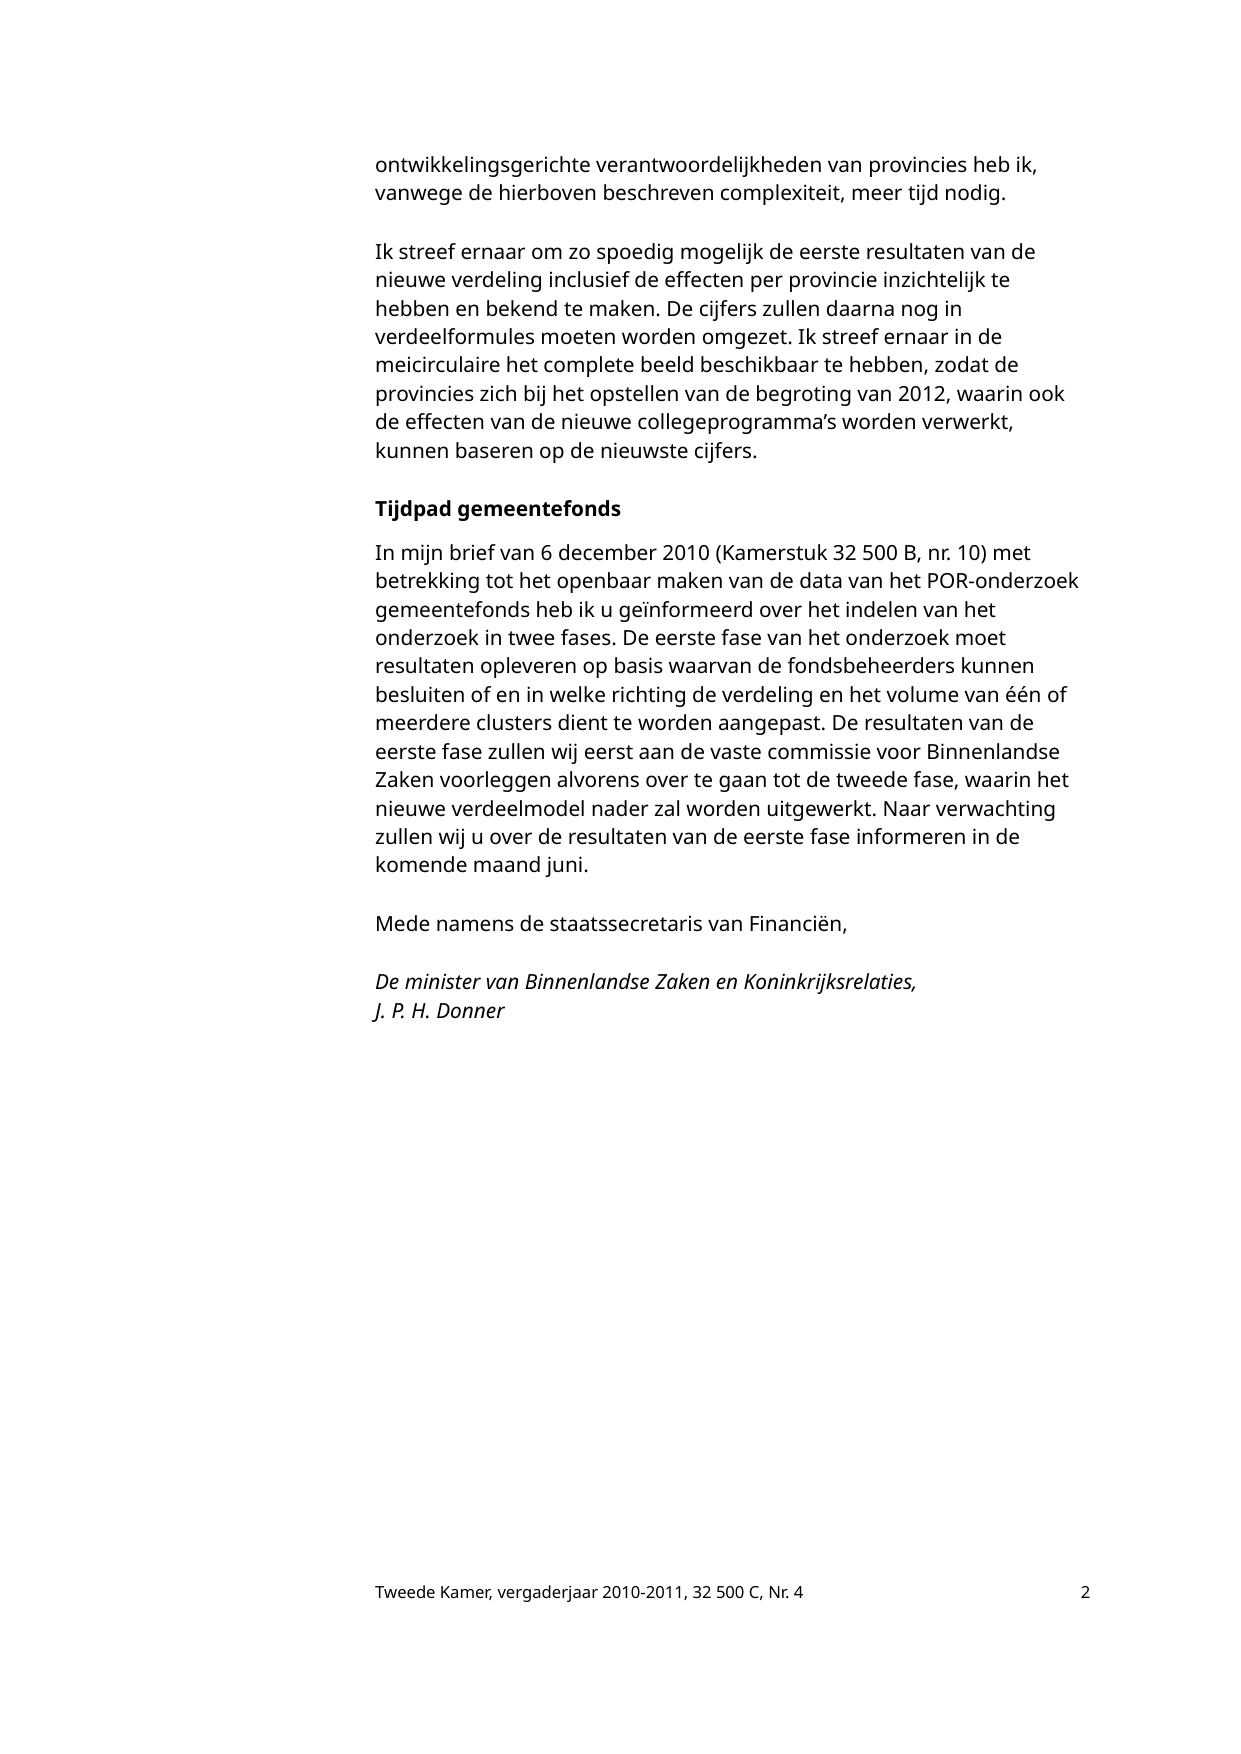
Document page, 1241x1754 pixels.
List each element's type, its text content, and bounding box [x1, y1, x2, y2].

text De minister van Binnenlandse Zaken en Koninkrijksrelaties, [375, 967, 1090, 996]
text Mede namens de staatssecretaris van Financiën, [375, 909, 1090, 937]
text Tijdpad gemeentefonds [375, 494, 1090, 523]
text ontwikkelingsgerichte verantwoordelijkheden van provincies heb ik, vanwege de hierboven beschreven complexiteit, meer tijd nodig. [375, 150, 1090, 207]
text J. P. H. Donner [375, 996, 1090, 1024]
text Ik streef ernaar om zo spoedig mogelijk de eerste resultaten van de nieuwe verdeling inclusief de effecten per provincie inzichtelijk te hebben en bekend te maken. De cijfers zullen daarna nog in verdeelformules moeten worden omgezet. Ik streef ernaar in de meicirculaire het complete beeld beschikbaar te hebben, zodat de provincies zich bij het opstellen van de begroting van 2012, waarin ook de effecten van de nieuwe collegeprogramma’s worden verwerkt, kunnen baseren op de nieuwste cijfers. [375, 237, 1090, 464]
text In mijn brief van 6 december 2010 (Kamerstuk 32 500 B, nr. 10) met betrekking tot het openbaar maken van de data van het POR-onderzoek gemeentefonds heb ik u geïnformeerd over het indelen van het onderzoek in twee fases. De eerste fase van het onderzoek moet resultaten opleveren op basis waarvan de fondsbeheerders kunnen besluiten of en in welke richting de verdeling en het volume van één of meerdere clusters dient te worden aangepast. De resultaten van de eerste fase zullen wij eerst aan de vaste commissie voor Binnenlandse Zaken voorleggen alvorens over te gaan tot de tweede fase, waarin het nieuwe verdeelmodel nader zal worden uitgewerkt. Naar verwachting zullen wij u over de resultaten van de eerste fase informeren in de komende maand juni. [375, 538, 1090, 879]
